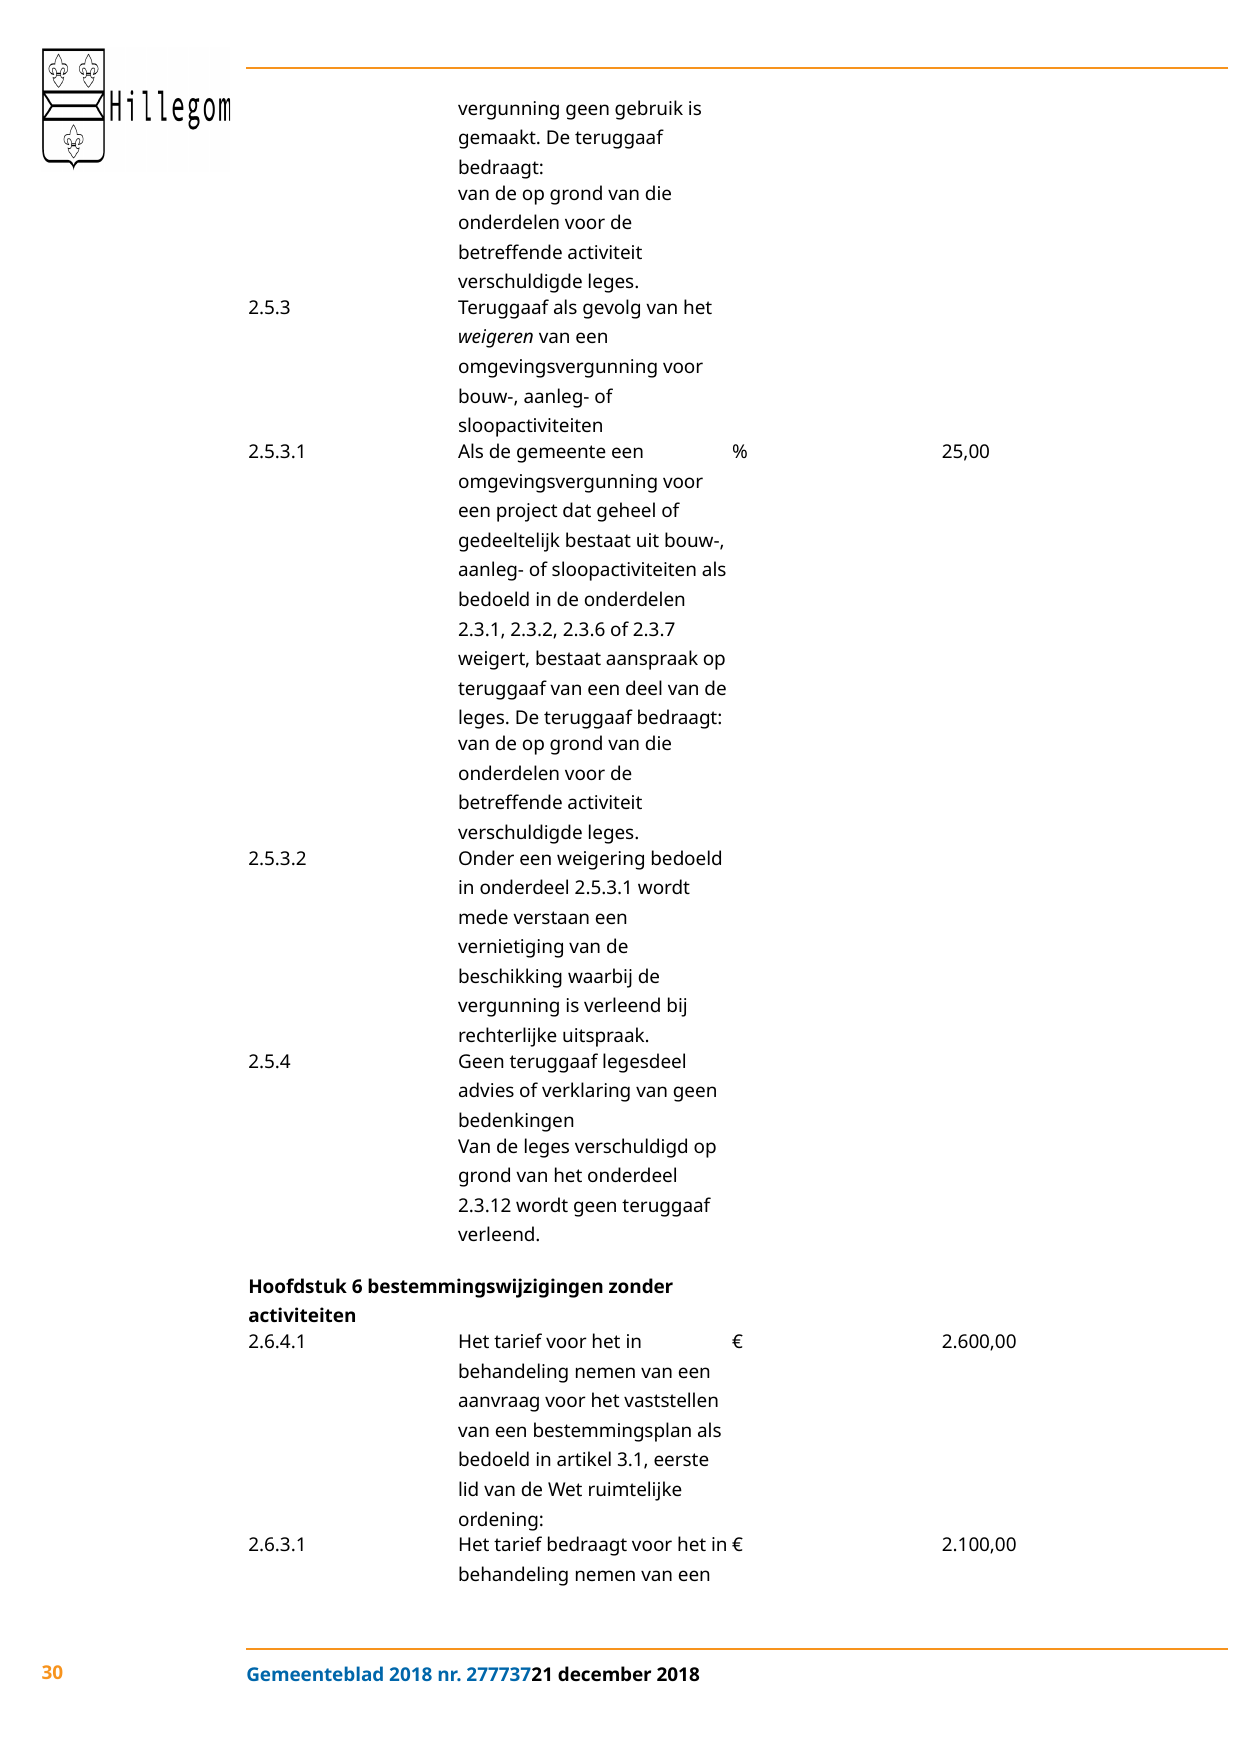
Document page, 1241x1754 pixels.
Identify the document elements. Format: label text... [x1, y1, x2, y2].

table_cell van de op grond van die onderdelen voor de betreffende activiteit verschuldigde leges. [458, 180, 732, 294]
table_cell [732, 180, 942, 294]
table_cell 2.6.3.1 [248, 1532, 458, 1587]
table_cell [732, 294, 942, 438]
table_cell Geen teruggaaf legesdeel advies of verklaring van geen bedenkingen [458, 1048, 732, 1133]
table_cell [732, 1048, 942, 1133]
table_cell Van de leges verschuldigd op grond van het onderdeel 2.3.12 wordt geen teruggaaf verleend. [458, 1133, 732, 1247]
table_cell [942, 294, 1152, 438]
table_cell [942, 1133, 1152, 1247]
table_cell 2.5.4 [248, 1048, 458, 1133]
table_cell Als de gemeente een omgevingsvergunning voor een project dat geheel of gedeeltelijk bestaat uit bouw-, aanleg- of sloopactiviteiten als bedoeld in de onderdelen 2.3.1, 2.3.2, 2.3.6 of 2.3.7 weigert, bestaat aanspraak op teruggaaf van een deel van de leges. De teruggaaf bedraagt: [458, 438, 732, 730]
table_cell € [732, 1328, 942, 1532]
table_cell 25,00 [942, 438, 1152, 730]
table_cell [942, 95, 1152, 180]
table_cell vergunning geen gebruik is gemaakt. De teruggaaf bedraagt: [458, 95, 732, 180]
table_cell [942, 180, 1152, 294]
table_cell [732, 1247, 942, 1273]
table_cell [942, 1273, 1152, 1328]
table_cell 2.6.4.1 [248, 1328, 458, 1532]
table_cell [732, 1273, 942, 1328]
table_cell 2.5.3.2 [248, 845, 458, 1048]
table_cell [248, 730, 458, 845]
table_cell € [732, 1532, 942, 1587]
table_cell [458, 1247, 732, 1273]
table_cell 2.600,00 [942, 1328, 1152, 1532]
table_cell van de op grond van die onderdelen voor de betreffende activiteit verschuldigde leges. [458, 730, 732, 845]
table_cell [732, 730, 942, 845]
table_cell [942, 1247, 1152, 1273]
table_cell [942, 845, 1152, 1048]
table_cell [942, 1048, 1152, 1133]
table_cell Onder een weigering bedoeld in onderdeel 2.5.3.1 wordt mede verstaan een vernietiging van de beschikking waarbij de vergunning is verleend bij rechterlijke uitspraak. [458, 845, 732, 1048]
table_cell [732, 845, 942, 1048]
table_cell [248, 95, 458, 180]
table_cell [248, 1133, 458, 1247]
table_cell Het tarief voor het in behandeling nemen van een aanvraag voor het vaststellen van een bestemmingsplan als bedoeld in artikel 3.1, eerste lid van de Wet ruimtelijke ordening: [458, 1328, 732, 1532]
table_cell [732, 95, 942, 180]
table_cell [732, 1133, 942, 1247]
picture [41, 47, 231, 172]
table_cell 2.5.3 [248, 294, 458, 438]
table_cell Teruggaaf als gevolg van het weigeren van een omgevingsvergunning voor bouw-, aanleg- of sloopactiviteiten [458, 294, 732, 438]
table_cell 2.5.3.1 [248, 438, 458, 730]
table_cell % [732, 438, 942, 730]
table_cell [248, 180, 458, 294]
table_cell [942, 730, 1152, 845]
table_cell Hoofdstuk 6 bestemmingswijzigingen zonder activiteiten [248, 1273, 732, 1328]
table_cell [248, 1247, 458, 1273]
table_cell Het tarief bedraagt voor het in behandeling nemen van een [458, 1532, 732, 1587]
table_cell 2.100,00 [942, 1532, 1152, 1587]
